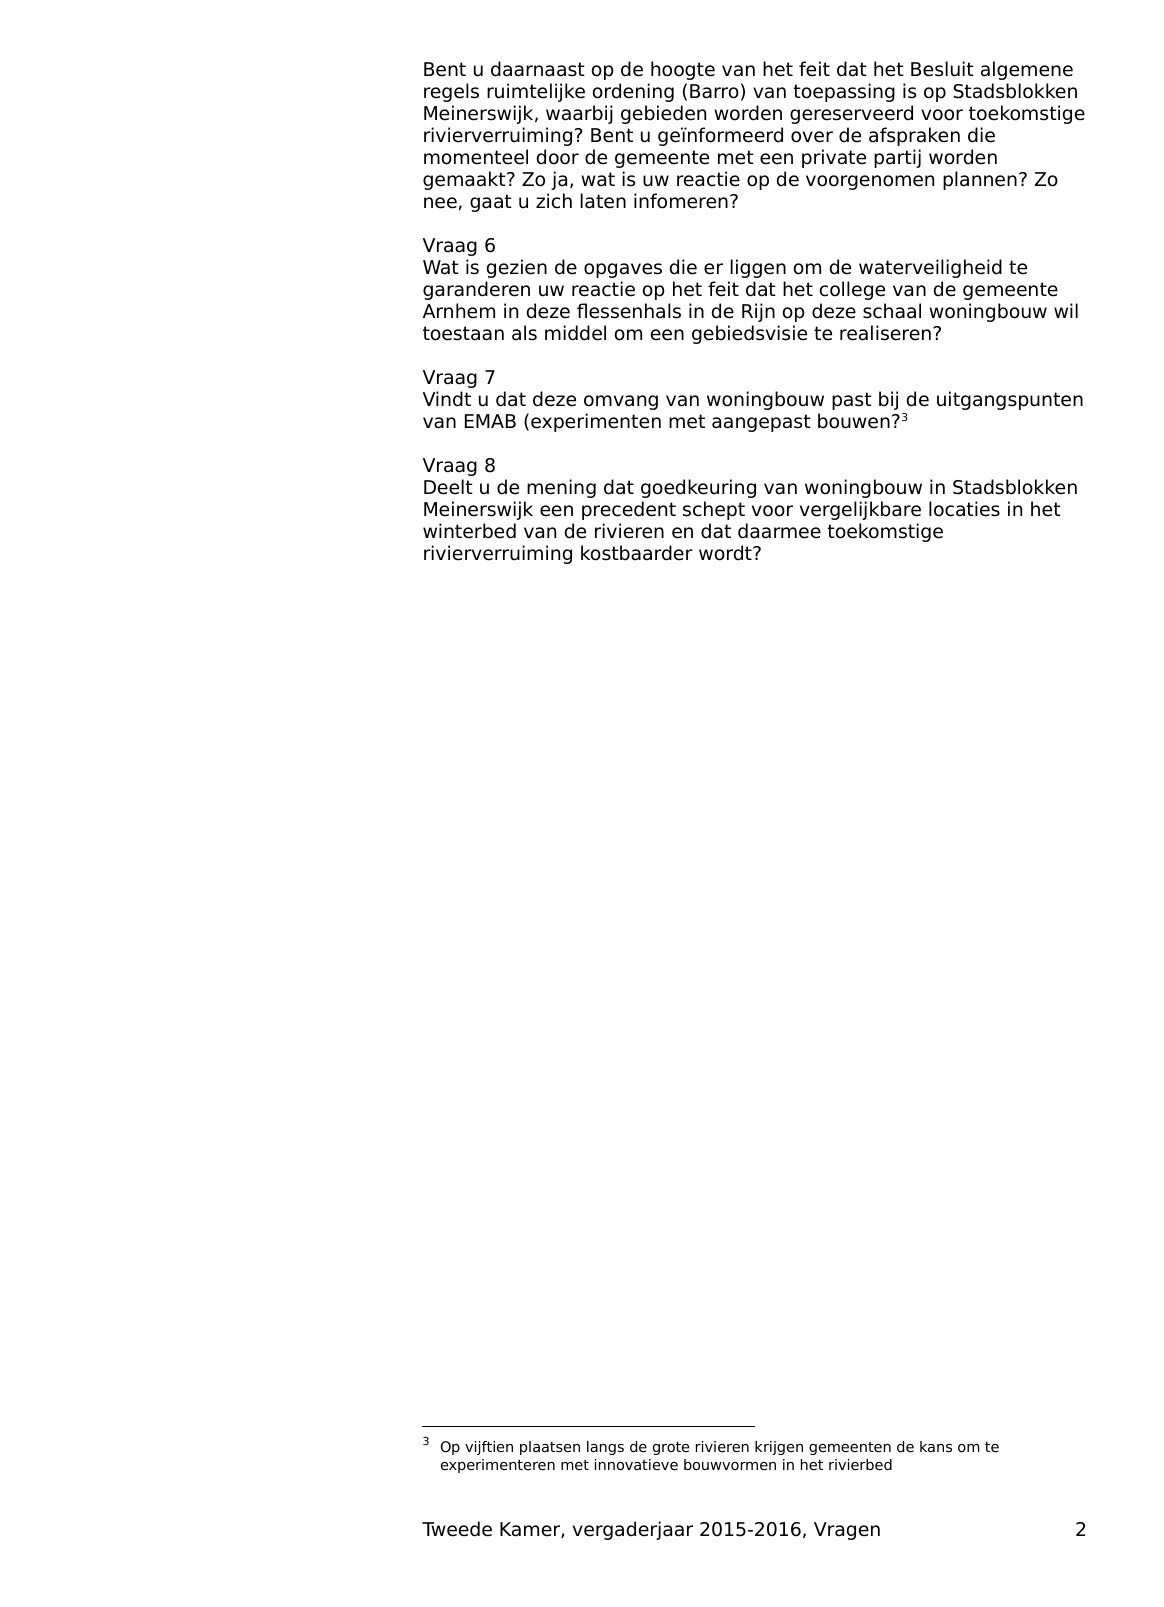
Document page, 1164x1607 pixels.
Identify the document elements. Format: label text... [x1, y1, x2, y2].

text Vraag 8 [422, 455, 1087, 477]
text Op vijftien plaatsen langs de grote rivieren krijgen gemeenten de kans om te experimenteren met innovatieve bouwvormen in het rivierbed [422, 1435, 1087, 1474]
text Vraag 7 [422, 367, 1087, 389]
text Bent u daarnaast op de hoogte van het feit dat het Besluit algemene regels ruimtelijke ordening (Barro) van toepassing is op Stadsblokken Meinerswijk, waarbij gebieden worden gereserveerd voor toekomstige rivierverruiming? Bent u geïnformeerd over de afspraken die momenteel door de gemeente met een private partij worden gemaakt? Zo ja, wat is uw reactie op de voorgenomen plannen? Zo nee, gaat u zich laten infomeren? [422, 59, 1087, 213]
text Wat is gezien de opgaves die er liggen om de waterveiligheid te garanderen uw reactie op het feit dat het college van de gemeente Arnhem in deze flessenhals in de Rijn op deze schaal woningbouw wil toestaan als middel om een gebiedsvisie te realiseren? [422, 257, 1087, 345]
text Vindt u dat deze omvang van woningbouw past bij de uitgangspunten van EMAB (experimenten met aangepast bouwen? [422, 389, 1087, 433]
text Deelt u de mening dat goedkeuring van woningbouw in Stadsblokken Meinerswijk een precedent schept voor vergelijkbare locaties in het winterbed van de rivieren en dat daarmee toekomstige rivierverruiming kostbaarder wordt? [422, 477, 1087, 565]
text Vraag 6 [422, 235, 1087, 257]
